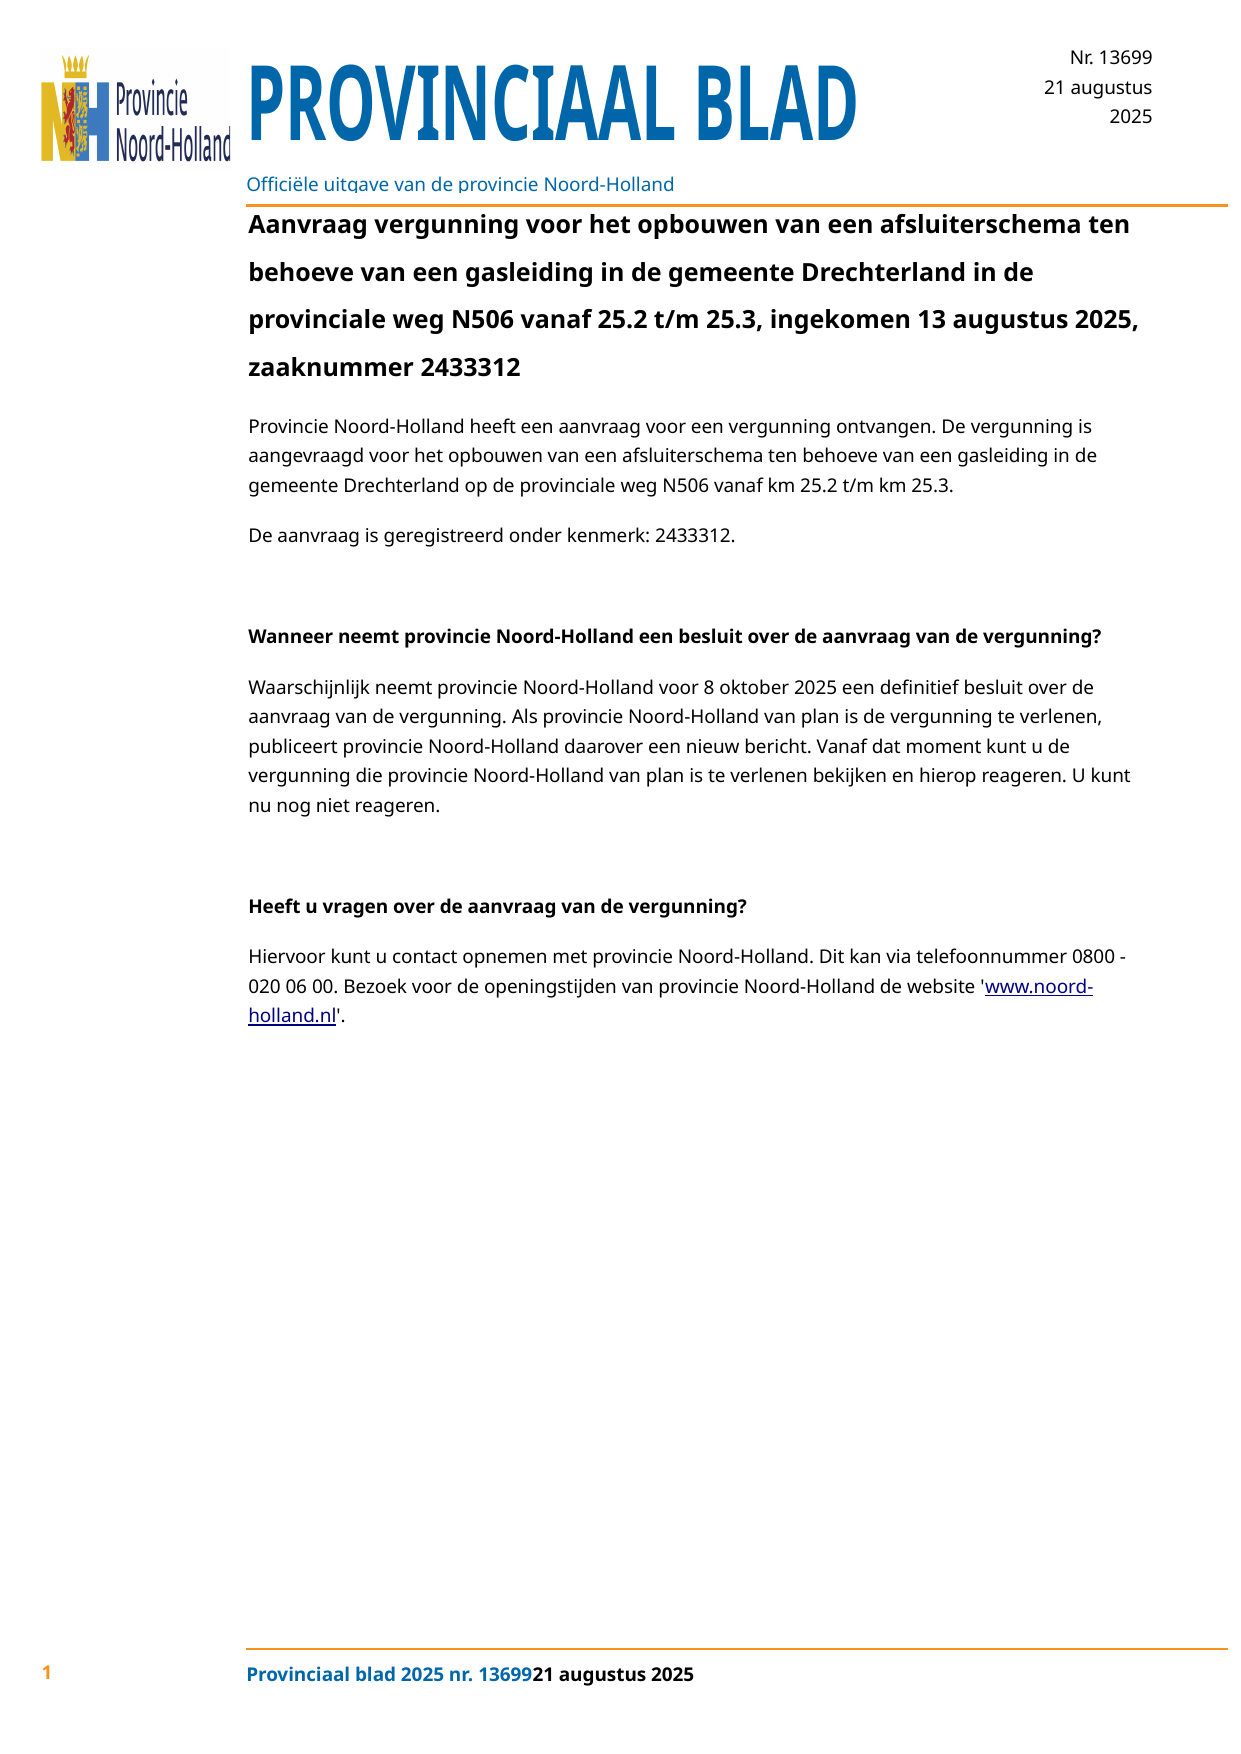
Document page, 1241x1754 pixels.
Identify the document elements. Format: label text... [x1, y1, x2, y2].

text Waarschijnlijk neemt provincie Noord-Holland voor 8 oktober 2025 een definitief besluit over de aanvraag van de vergunning. Als provincie Noord-Holland van plan is de vergunning te verlenen, publiceert provincie Noord-Holland daarover een nieuw bericht. Vanaf dat moment kunt u de vergunning die provincie Noord-Holland van plan is te verlenen bekijken en hierop reageren. U kunt nu nog niet reageren. [248, 674, 1152, 818]
text De aanvraag is geregistreerd onder kenmerk: 2433312. [248, 523, 1152, 548]
text Provincie Noord-Holland heeft een aanvraag voor een vergunning ontvangen. De vergunning is aangevraagd voor het opbouwen van een afsluiterschema ten behoeve van een gasleiding in de gemeente Drechterland op de provinciale weg N506 vanaf km 25.2 t/m km 25.3. [248, 413, 1152, 498]
text Aanvraag vergunning voor het opbouwen van een afsluiterschema ten behoeve van een gasleiding in de gemeente Drechterland in de provinciale weg N506 vanaf 25.2 t/m 25.3, ingekomen 13 augustus 2025, zaaknummer 2433312 [248, 207, 1152, 384]
picture [41, 47, 231, 172]
text Wanneer neemt provincie Noord-Holland een besluit over de aanvraag van de vergunning? [248, 623, 1152, 649]
text Hiervoor kunt u contact opnemen met provincie Noord-Holland. Dit kan via telefoonnummer 0800 - 020 06 00. Bezoek voor de openingstijden van provincie Noord-Holland de website 'www.noord-holland.nl'. [248, 943, 1152, 1028]
text Heeft u vragen over de aanvraag van de vergunning? [248, 893, 1152, 919]
